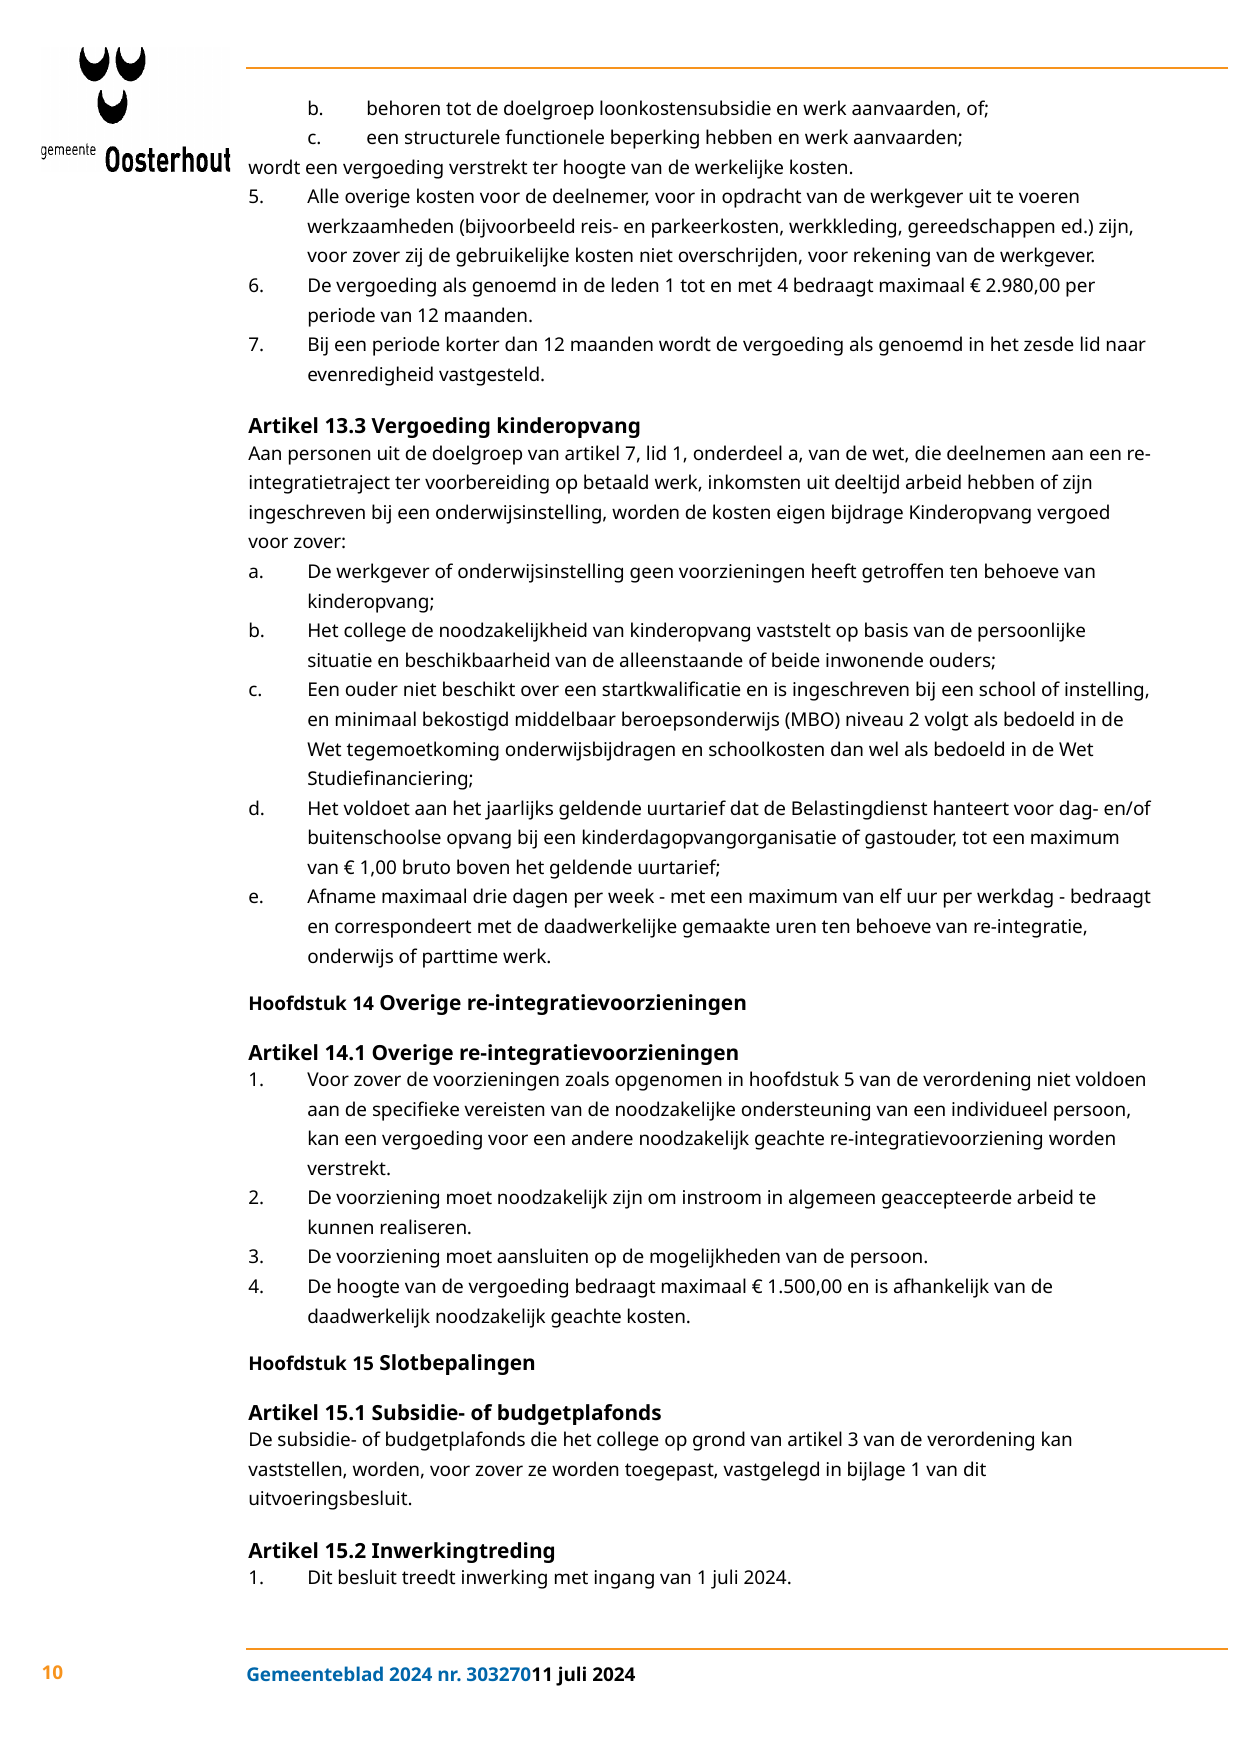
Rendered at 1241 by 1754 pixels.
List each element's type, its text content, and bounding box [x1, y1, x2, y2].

list een structurele functionele beperking hebben en werk aanvaarden; [307, 124, 1152, 150]
list De voorziening moet noodzakelijk zijn om instroom in algemeen geaccepteerde arbeid te kunnen realiseren. [248, 1184, 1152, 1240]
text Artikel 14.1 Overige re-integratievoorzieningen [248, 1038, 1152, 1066]
list Afname maximaal drie dagen per week - met een maximum van elf uur per werkdag - bedraagt en correspondeert met de daadwerkelijke gemaakte uren ten behoeve van re-integratie, onderwijs of parttime werk. [248, 884, 1152, 968]
picture [41, 47, 231, 172]
text De subsidie- of budgetplafonds die het college op grond van artikel 3 van de verordening kan vaststellen, worden, voor zover ze worden toegepast, vastgelegd in bijlage 1 van dit uitvoeringsbesluit. [248, 1426, 1152, 1511]
text Artikel 15.1 Subsidie- of budgetplafonds [248, 1398, 1152, 1426]
text Aan personen uit de doelgroep van artikel 7, lid 1, onderdeel a, van de wet, die deelnemen aan een re-integratietraject ter voorbereiding op betaald werk, inkomsten uit deeltijd arbeid hebben of zijn ingeschreven bij een onderwijsinstelling, worden de kosten eigen bijdrage Kinderopvang vergoed voor zover: [248, 440, 1152, 554]
list Voor zover de voorzieningen zoals opgenomen in hoofdstuk 5 van de verordening niet voldoen aan de specifieke vereisten van de noodzakelijke ondersteuning van een individueel persoon, kan een vergoeding voor een andere noodzakelijk geachte re-integratievoorziening worden verstrekt. [248, 1066, 1152, 1181]
list De werkgever of onderwijsinstelling geen voorzieningen heeft getroffen ten behoeve van kinderopvang; [248, 558, 1152, 613]
list Het college de noodzakelijkheid van kinderopvang vaststelt op basis van de persoonlijke situatie en beschikbaarheid van de alleenstaande of beide inwonende ouders; [248, 617, 1152, 673]
text Hoofdstuk 14 Overige re-integratievoorzieningen [248, 988, 1152, 1017]
list Alle overige kosten voor de deelnemer, voor in opdracht van de werkgever uit te voeren werkzaamheden (bijvoorbeeld reis- en parkeerkosten, werkkleding, gereedschappen ed.) zijn, voor zover zij de gebruikelijke kosten niet overschrijden, voor rekening van de werkgever. [248, 183, 1152, 268]
text wordt een vergoeding verstrekt ter hoogte van de werkelijke kosten. [248, 154, 1152, 180]
list Dit besluit treedt inwerking met ingang van 1 juli 2024. [248, 1564, 1152, 1590]
text Hoofdstuk 15 Slotbepalingen [248, 1348, 1152, 1377]
list De hoogte van de vergoeding bedraagt maximaal € 1.500,00 en is afhankelijk van de daadwerkelijk noodzakelijk geachte kosten. [248, 1273, 1152, 1328]
list Bij een periode korter dan 12 maanden wordt de vergoeding als genoemd in het zesde lid naar evenredigheid vastgesteld. [248, 331, 1152, 387]
list behoren tot de doelgroep loonkostensubsidie en werk aanvaarden, of; [307, 95, 1152, 121]
text Artikel 15.2 Inwerkingtreding [248, 1536, 1152, 1564]
list De voorziening moet aansluiten op de mogelijkheden van de persoon. [248, 1244, 1152, 1269]
list De vergoeding als genoemd in de leden 1 tot en met 4 bedraagt maximaal € 2.980,00 per periode van 12 maanden. [248, 272, 1152, 328]
text Artikel 13.3 Vergoeding kinderopvang [248, 411, 1152, 440]
list Het voldoet aan het jaarlijks geldende uurtarief dat de Belastingdienst hanteert voor dag- en/of buitenschoolse opvang bij een kinderdagopvangorganisatie of gastouder, tot een maximum van € 1,00 bruto boven het geldende uurtarief; [248, 795, 1152, 880]
list Een ouder niet beschikt over een startkwalificatie en is ingeschreven bij een school of instelling, en minimaal bekostigd middelbaar beroepsonderwijs (MBO) niveau 2 volgt als bedoeld in de Wet tegemoetkoming onderwijsbijdragen en schoolkosten dan wel als bedoeld in de Wet Studiefinanciering; [248, 677, 1152, 791]
